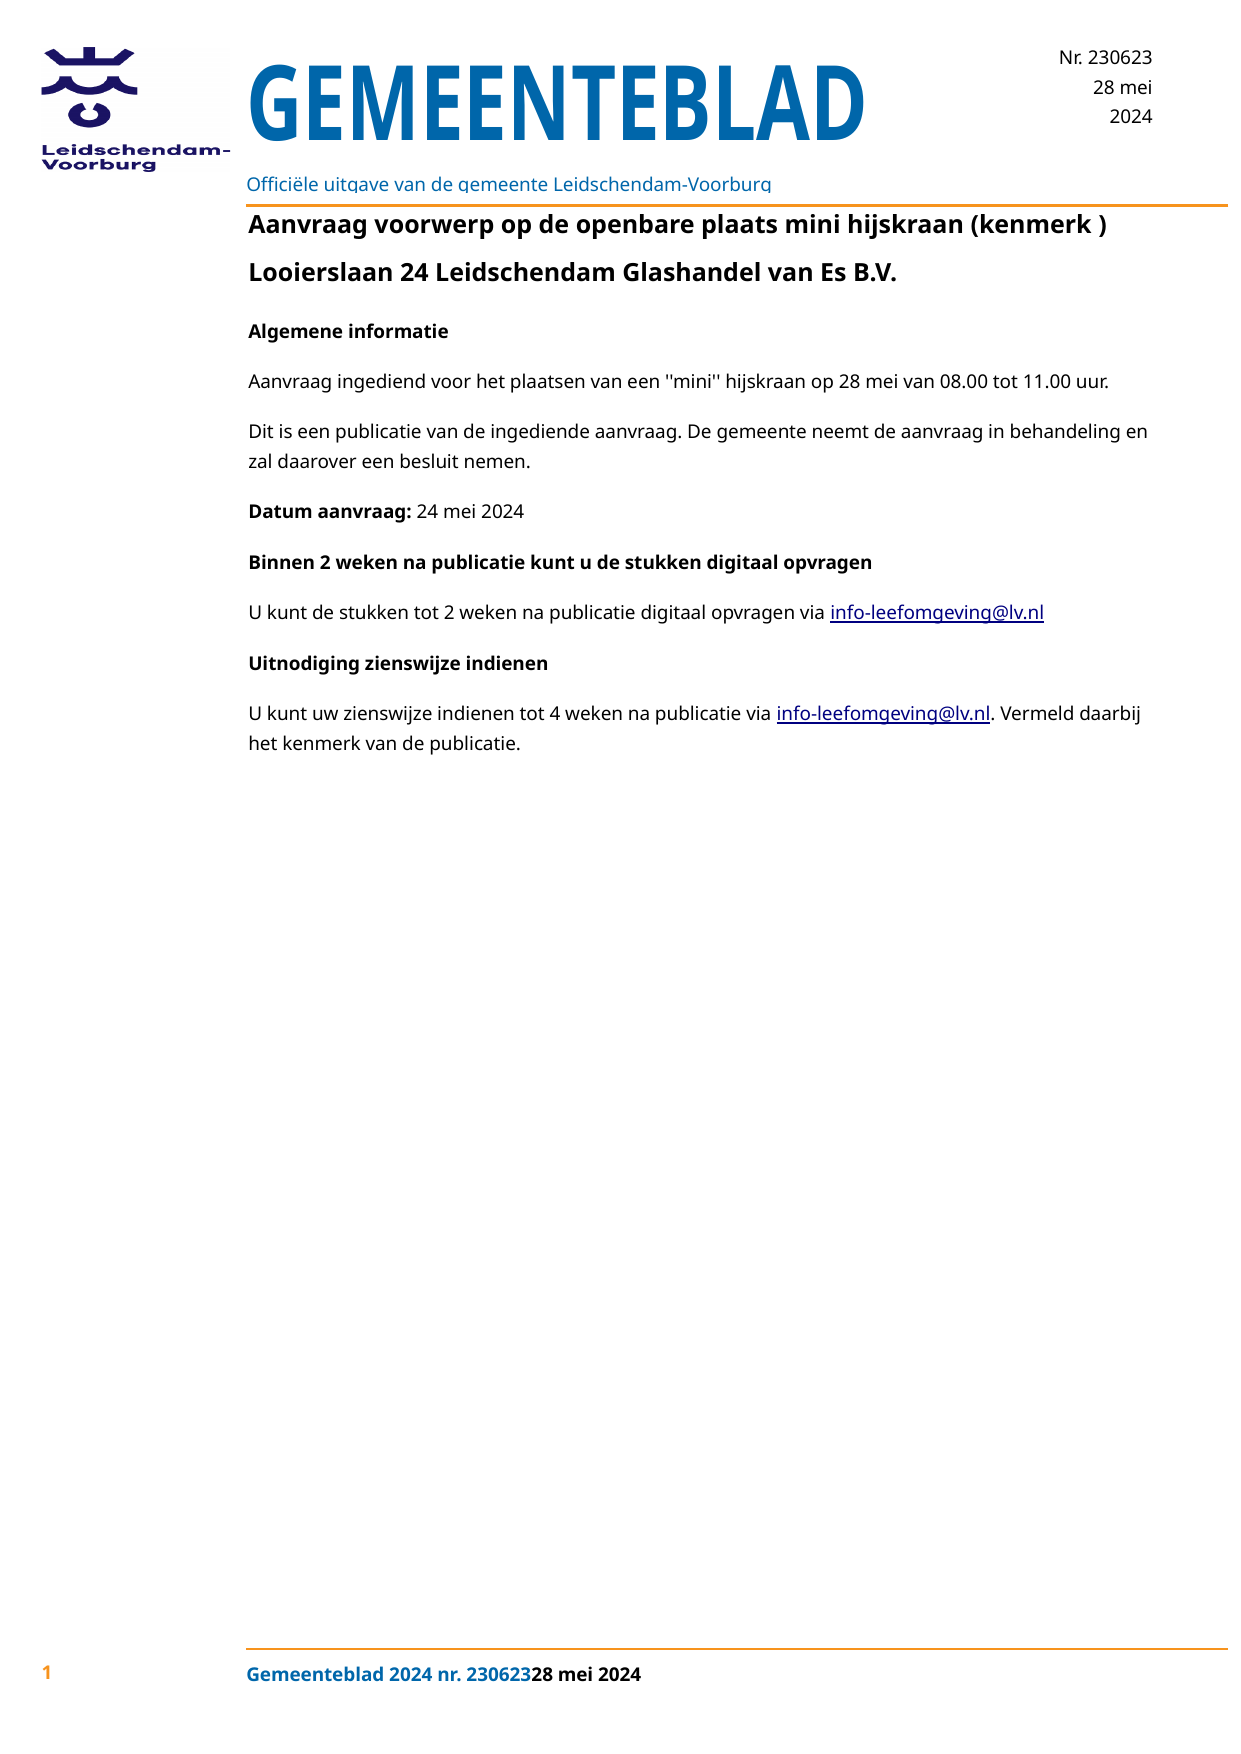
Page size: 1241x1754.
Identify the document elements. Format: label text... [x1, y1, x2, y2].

text Dit is een publicatie van de ingediende aanvraag. De gemeente neemt de aanvraag in behandeling en zal daarover een besluit nemen. [248, 419, 1152, 474]
text Uitnodiging zienswijze indienen [248, 650, 1152, 676]
text Algemene informatie [248, 318, 1152, 344]
text Aanvraag ingediend voor het plaatsen van een ''mini'' hijskraan op 28 mei van 08.00 tot 11.00 uur. [248, 368, 1152, 394]
text Binnen 2 weken na publicatie kunt u de stukken digitaal opvragen [248, 549, 1152, 575]
text U kunt uw zienswijze indienen tot 4 weken na publicatie via info-leefomgeving@lv.nl. Vermeld daarbij het kenmerk van de publicatie. [248, 700, 1152, 756]
text Datum aanvraag: 24 mei 2024 [248, 499, 1152, 524]
picture [41, 47, 231, 172]
text U kunt de stukken tot 2 weken na publicatie digitaal opvragen via info-leefomgeving@lv.nl [248, 599, 1152, 625]
text Aanvraag voorwerp op de openbare plaats mini hijskraan (kenmerk ) Looierslaan 24 Leidschendam Glashandel van Es B.V. [248, 207, 1152, 288]
